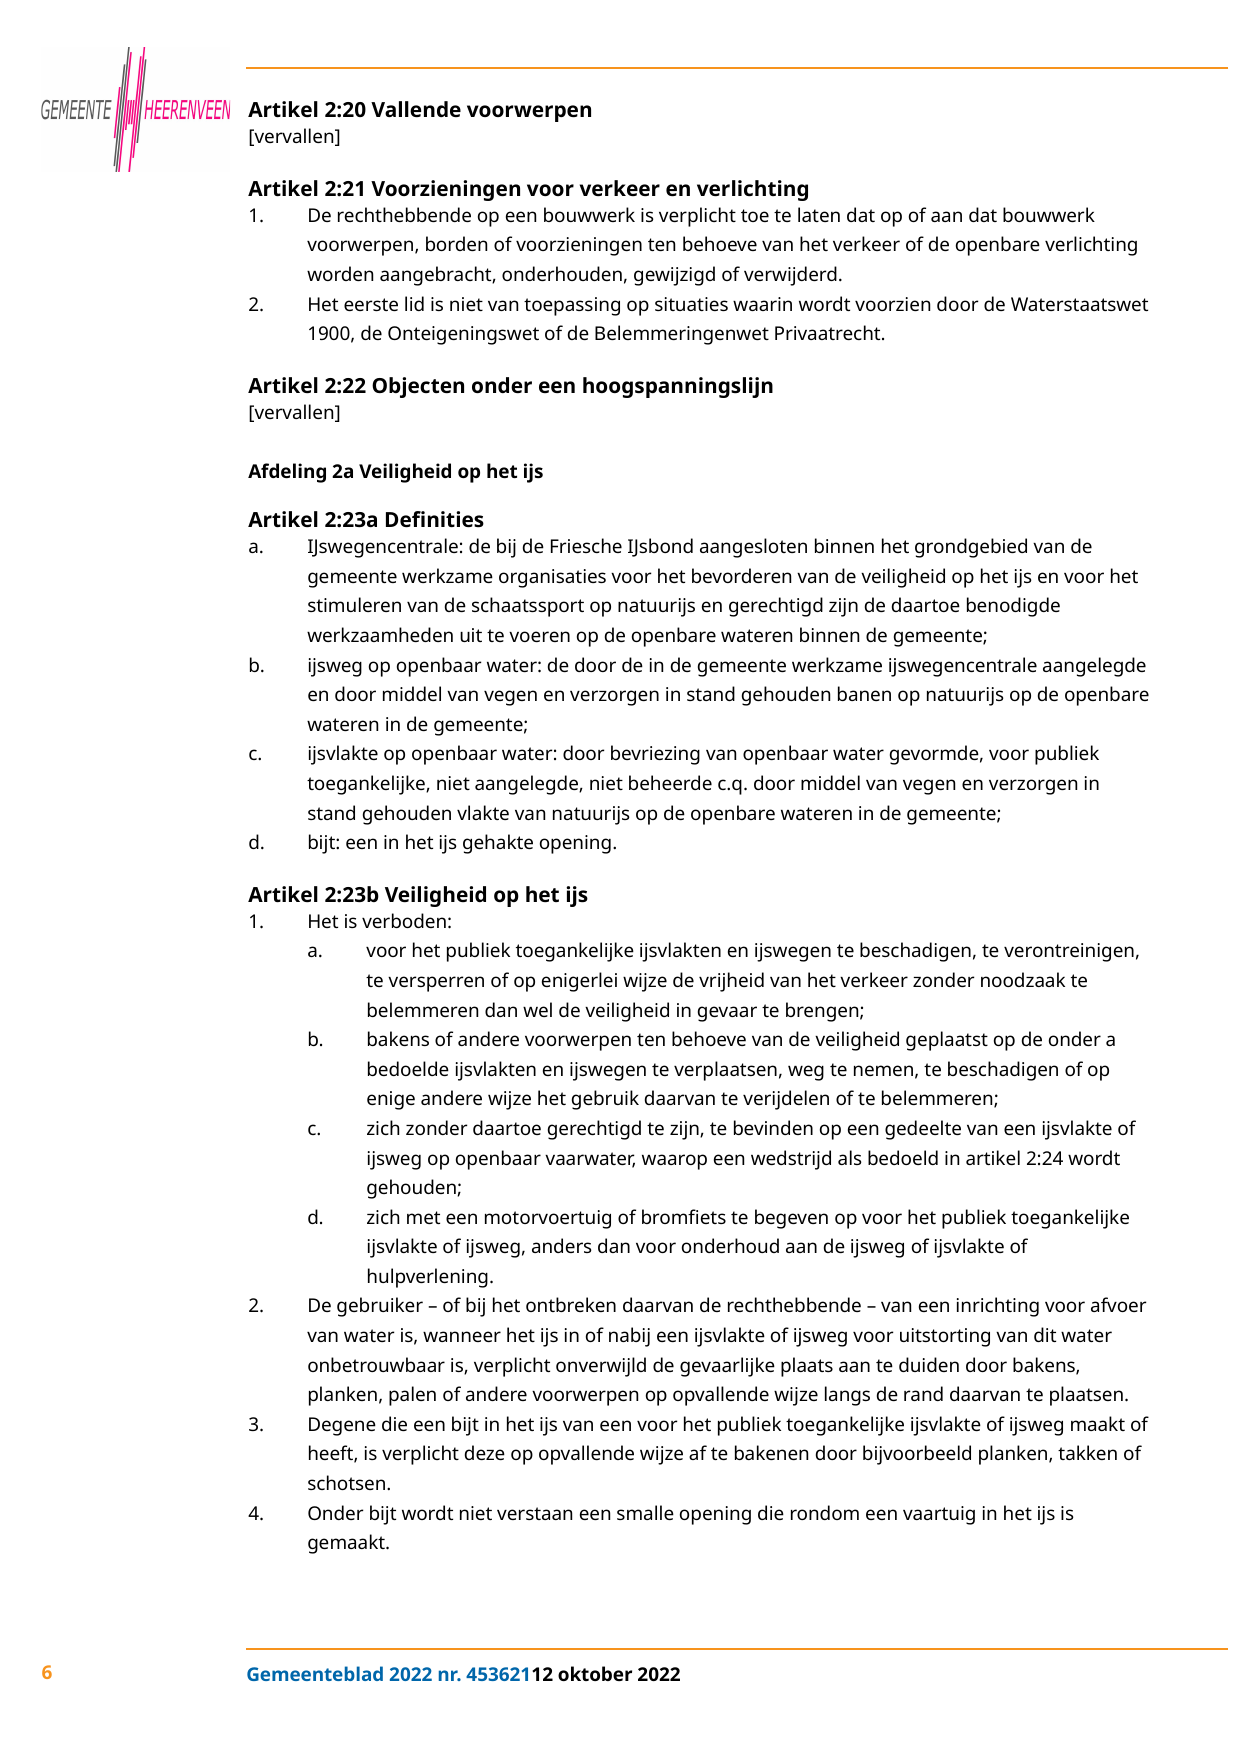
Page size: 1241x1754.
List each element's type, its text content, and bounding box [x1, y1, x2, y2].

list ijsvlakte op openbaar water: door bevriezing van openbaar water gevormde, voor publiek toegankelijke, niet aangelegde, niet beheerde c.q. door middel van vegen en verzorgen in stand gehouden vlakte van natuurijs op de openbare wateren in de gemeente; [248, 741, 1152, 825]
picture [41, 47, 231, 172]
list Het eerste lid is niet van toepassing op situaties waarin wordt voorzien door de Waterstaatswet 1900, de Onteigeningswet of de Belemmeringenwet Privaatrecht. [248, 291, 1152, 346]
text [vervallen] [248, 123, 1152, 149]
text Artikel 2:23a Definities [248, 505, 1152, 533]
text Artikel 2:22 Objecten onder een hoogspanningslijn [248, 371, 1152, 399]
list bakens of andere voorwerpen ten behoeve van de veiligheid geplaatst op de onder a bedoelde ijsvlakten en ijswegen te verplaatsen, weg te nemen, te beschadigen of op enige andere wijze het gebruik daarvan te verijdelen of te belemmeren; [307, 1026, 1152, 1111]
text Artikel 2:23b Veiligheid op het ijs [248, 880, 1152, 908]
list zich met een motorvoertuig of bromfiets te begeven op voor het publiek toegankelijke ijsvlakte of ijsweg, anders dan voor onderhoud aan de ijsweg of ijsvlakte of hulpverlening. [307, 1204, 1152, 1289]
list Onder bijt wordt niet verstaan een smalle opening die rondom een vaartuig in het ijs is gemaakt. [248, 1500, 1152, 1555]
list voor het publiek toegankelijke ijsvlakten en ijswegen te beschadigen, te verontreinigen, te versperren of op enigerlei wijze de vrijheid van het verkeer zonder noodzaak te belemmeren dan wel de veiligheid in gevaar te brengen; [307, 938, 1152, 1023]
list De rechthebbende op een bouwwerk is verplicht toe te laten dat op of aan dat bouwwerk voorwerpen, borden of voorzieningen ten behoeve van het verkeer of de openbare verlichting worden aangebracht, onderhouden, gewijzigd of verwijderd. [248, 202, 1152, 287]
text Artikel 2:20 Vallende voorwerpen [248, 95, 1152, 123]
list IJswegencentrale: de bij de Friesche IJsbond aangesloten binnen het grondgebied van de gemeente werkzame organisaties voor het bevorderen van de veiligheid op het ijs en voor het stimuleren van de schaatssport op natuurijs en gerechtigd zijn de daartoe benodigde werkzaamheden uit te voeren op de openbare wateren binnen de gemeente; [248, 533, 1152, 648]
list De gebruiker – of bij het ontbreken daarvan de rechthebbende – van een inrichting voor afvoer van water is, wanneer het ijs in of nabij een ijsvlakte of ijsweg voor uitstorting van dit water onbetrouwbaar is, verplicht onverwijld de gevaarlijke plaats aan te duiden door bakens, planken, palen of andere voorwerpen op opvallende wijze langs de rand daarvan te plaatsen. [248, 1293, 1152, 1407]
list Het is verboden: [248, 908, 1152, 934]
text [vervallen] [248, 399, 1152, 425]
list bijt: een in het ijs gehakte opening. [248, 829, 1152, 855]
list Degene die een bijt in het ijs van een voor het publiek toegankelijke ijsvlakte of ijsweg maakt of heeft, is verplicht deze op opvallende wijze af te bakenen door bijvoorbeeld planken, takken of schotsen. [248, 1411, 1152, 1496]
text Afdeling 2a Veiligheid op het ijs [248, 458, 1152, 484]
text Artikel 2:21 Voorzieningen voor verkeer en verlichting [248, 174, 1152, 202]
list ijsweg op openbaar water: de door de in de gemeente werkzame ijswegencentrale aangelegde en door middel van vegen en verzorgen in stand gehouden banen op natuurijs op de openbare wateren in de gemeente; [248, 652, 1152, 737]
list zich zonder daartoe gerechtigd te zijn, te bevinden op een gedeelte van een ijsvlakte of ijsweg op openbaar vaarwater, waarop een wedstrijd als bedoeld in artikel 2:24 wordt gehouden; [307, 1115, 1152, 1200]
